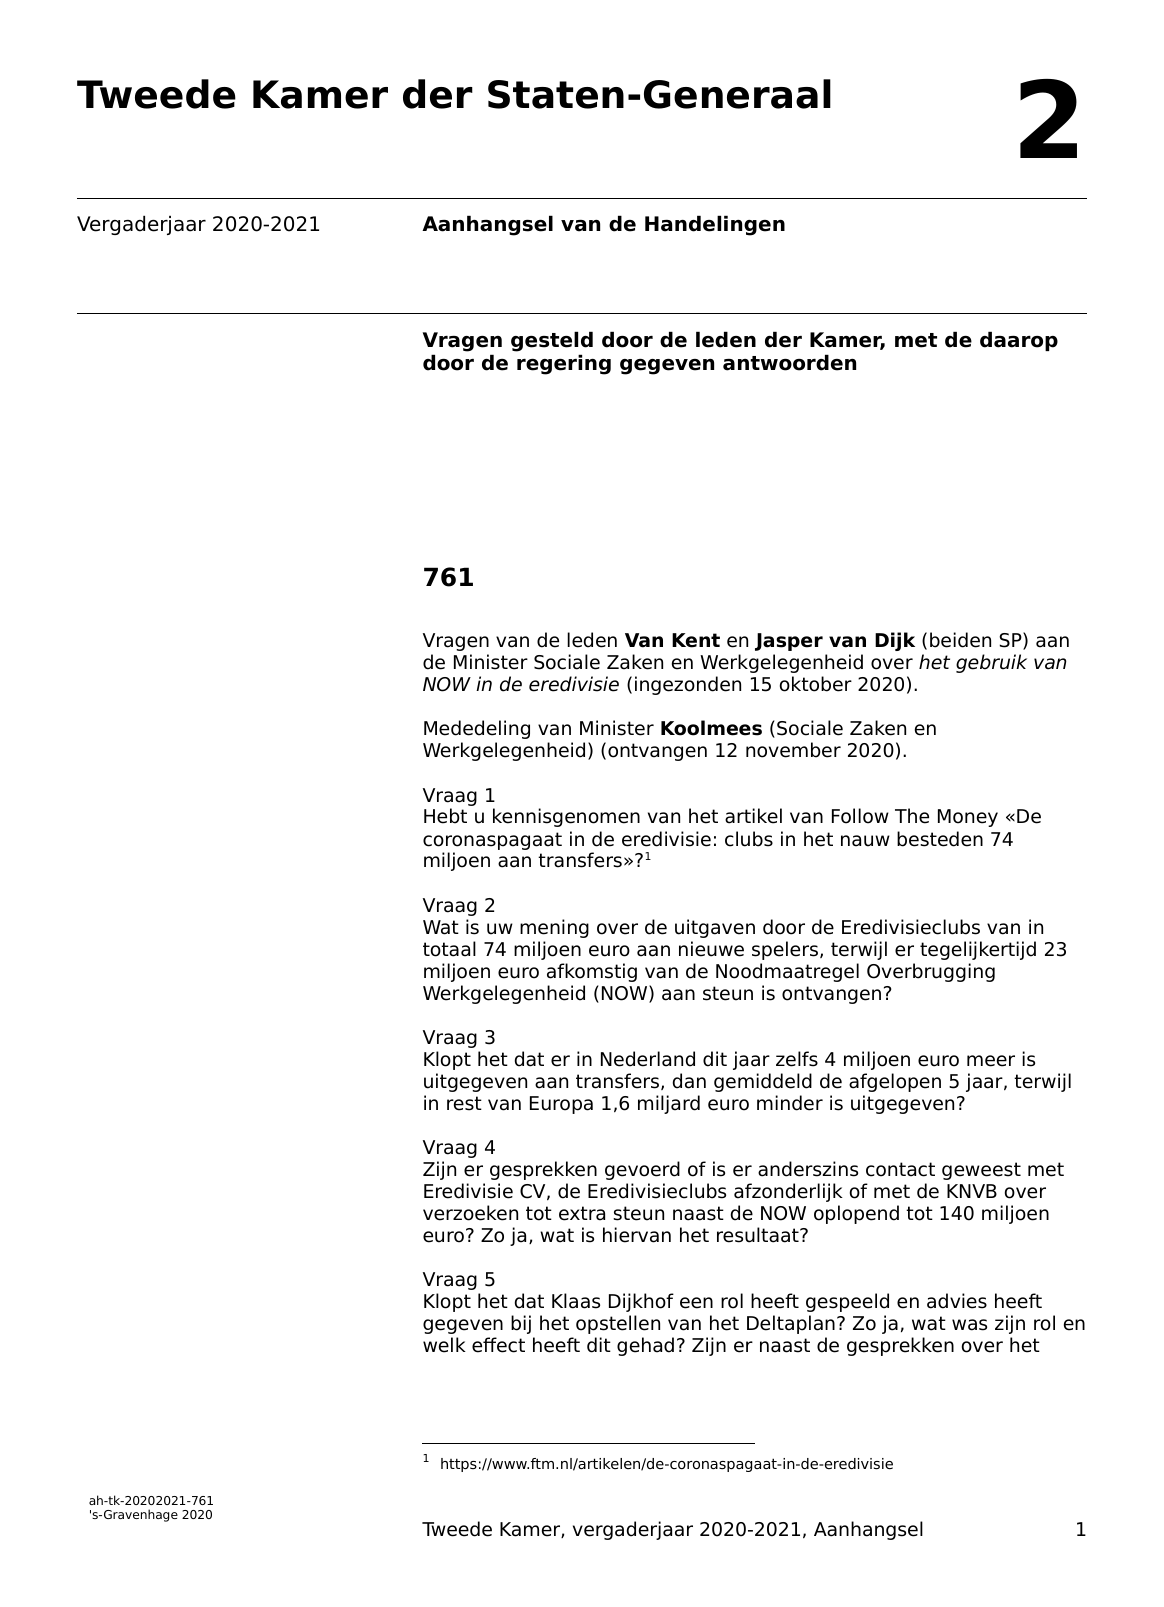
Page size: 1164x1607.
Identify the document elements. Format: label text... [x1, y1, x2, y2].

text Klopt het dat er in Nederland dit jaar zelfs 4 miljoen euro meer is uitgegeven aan transfers, dan gemiddeld de afgelopen 5 jaar, terwijl in rest van Europa 1,6 miljard euro minder is uitgegeven? [422, 1049, 1087, 1114]
table_header 2 [886, 59, 1087, 198]
text Vraag 3 [422, 1027, 1087, 1049]
table_header Tweede Kamer der Staten-Generaal [77, 59, 886, 198]
table_cell Aanhangsel van de Handelingen [422, 199, 1087, 313]
text 761 [422, 563, 1087, 592]
table_cell Vergaderjaar 2020-2021 [77, 199, 422, 313]
text 's-Gravenhage 2020 [88, 1508, 323, 1522]
text Vragen van de leden Van Kent en Jasper van Dijk (beiden SP) aan de Minister Sociale Zaken en Werkgelegenheid over het gebruik van NOW in de eredivisie (ingezonden 15 oktober 2020). [422, 630, 1087, 696]
text Vraag 1 [422, 784, 1087, 806]
text Wat is uw mening over de uitgaven door de Eredivisieclubs van in totaal 74 miljoen euro aan nieuwe spelers, terwijl er tegelijkertijd 23 miljoen euro afkomstig van de Noodmaatregel Overbrugging Werkgelegenheid (NOW) aan steun is ontvangen? [422, 917, 1087, 1004]
table_cell [77, 314, 422, 375]
text Klopt het dat Klaas Dijkhof een rol heeft gespeeld en advies heeft gegeven bij het opstellen van het Deltaplan? Zo ja, wat was zijn rol en welk effect heeft dit gehad? Zijn er naast de gesprekken over het [422, 1291, 1087, 1357]
text Vraag 2 [422, 894, 1087, 917]
text Vraag 4 [422, 1137, 1087, 1159]
text Vraag 5 [422, 1269, 1087, 1291]
text Mededeling van Minister Koolmees (Sociale Zaken en Werkgelegenheid) (ontvangen 12 november 2020). [422, 718, 1087, 762]
text Zijn er gesprekken gevoerd of is er anderszins contact geweest met Eredivisie CV, de Eredivisieclubs afzonderlijk of met de KNVB over verzoeken tot extra steun naast de NOW oplopend tot 140 miljoen euro? Zo ja, wat is hiervan het resultaat? [422, 1159, 1087, 1247]
table_cell Vragen gesteld door de leden der Kamer, met de daarop door de regering gegeven antwoorden [422, 314, 1087, 375]
text Hebt u kennisgenomen van het artikel van Follow The Money «De coronaspagaat in de eredivisie: clubs in het nauw besteden 74 miljoen aan transfers»? [422, 806, 1087, 872]
text https://www.ftm.nl/artikelen/de-coronaspagaat-in-de-eredivisie [422, 1452, 1087, 1474]
text ah-tk-20202021-761 [88, 1494, 323, 1508]
